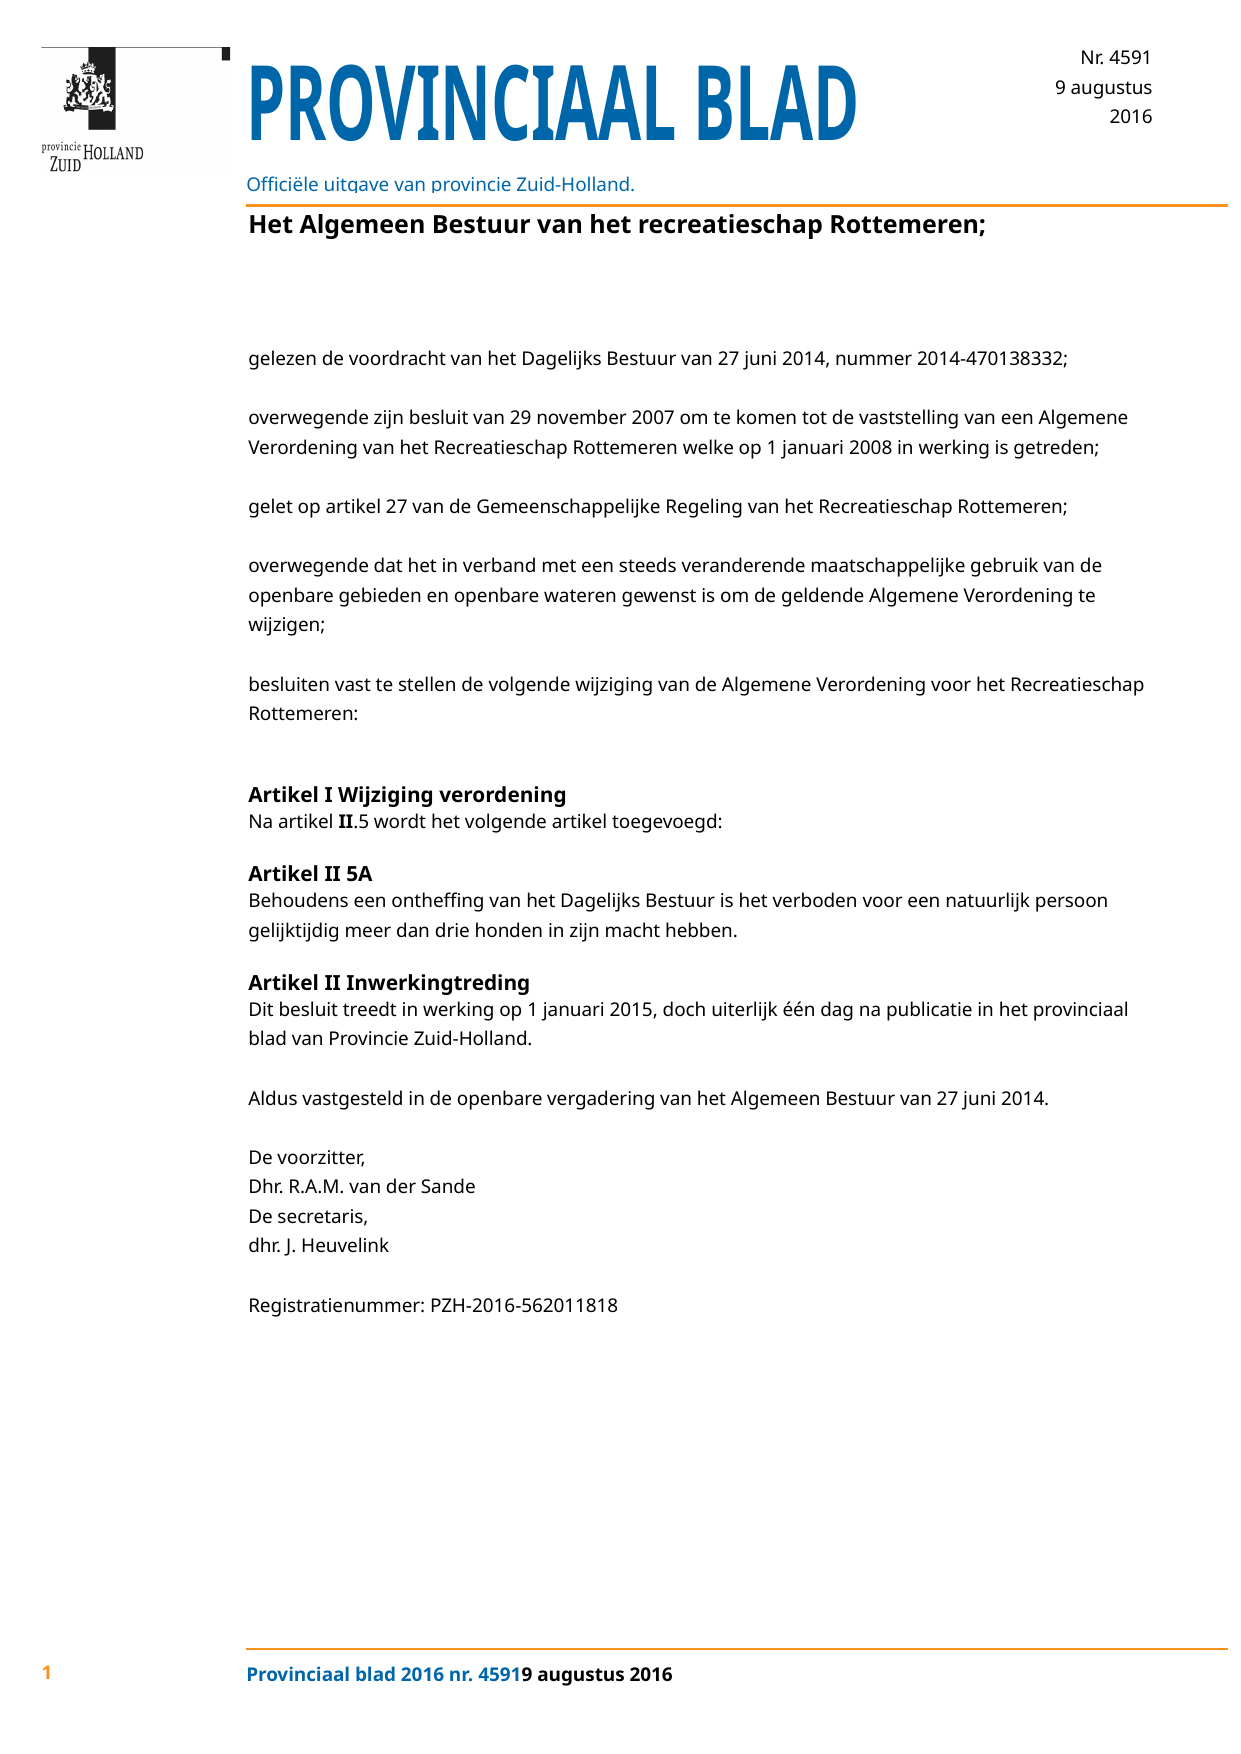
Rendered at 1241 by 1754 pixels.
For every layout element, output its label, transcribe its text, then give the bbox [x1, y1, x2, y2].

text Het Algemeen Bestuur van het recreatieschap Rottemeren; [248, 207, 1152, 241]
text Artikel II 5A [248, 859, 1152, 888]
text Na artikel II.5 wordt het volgende artikel toegevoegd: [248, 809, 1152, 834]
text Dit besluit treedt in werking op 1 januari 2015, doch uiterlijk één dag na publicatie in het provinciaal blad van Provincie Zuid-Holland. [248, 996, 1152, 1051]
text dhr. J. Heuvelink [248, 1233, 1152, 1258]
text Behoudens een ontheffing van het Dagelijks Bestuur is het verboden voor een natuurlijk persoon gelijktijdig meer dan drie honden in zijn macht hebben. [248, 888, 1152, 943]
text besluiten vast te stellen de volgende wijziging van de Algemene Verordening voor het Recreatieschap Rottemeren: [248, 671, 1152, 726]
picture [41, 47, 231, 172]
text gelezen de voordracht van het Dagelijks Bestuur van 27 juni 2014, nummer 2014-470138332; [248, 345, 1152, 371]
text De voorzitter, [248, 1144, 1152, 1170]
text gelet op artikel 27 van de Gemeenschappelijke Regeling van het Recreatieschap Rottemeren; [248, 493, 1152, 519]
text overwegende zijn besluit van 29 november 2007 om te komen tot de vaststelling van een Algemene Verordening van het Recreatieschap Rottemeren welke op 1 januari 2008 in werking is getreden; [248, 404, 1152, 460]
text overwegende dat het in verband met een steeds veranderende maatschappelijke gebruik van de openbare gebieden en openbare wateren gewenst is om de geldende Algemene Verordening te wijzigen; [248, 552, 1152, 637]
text Dhr. R.A.M. van der Sande [248, 1173, 1152, 1199]
text Artikel II Inwerkingtreding [248, 968, 1152, 996]
text Artikel I Wijziging verordening [248, 780, 1152, 809]
text Aldus vastgesteld in de openbare vergadering van het Algemeen Bestuur van 27 juni 2014. [248, 1085, 1152, 1111]
text Registratienummer: PZH-2016-562011818 [248, 1292, 1152, 1318]
text De secretaris, [248, 1203, 1152, 1229]
